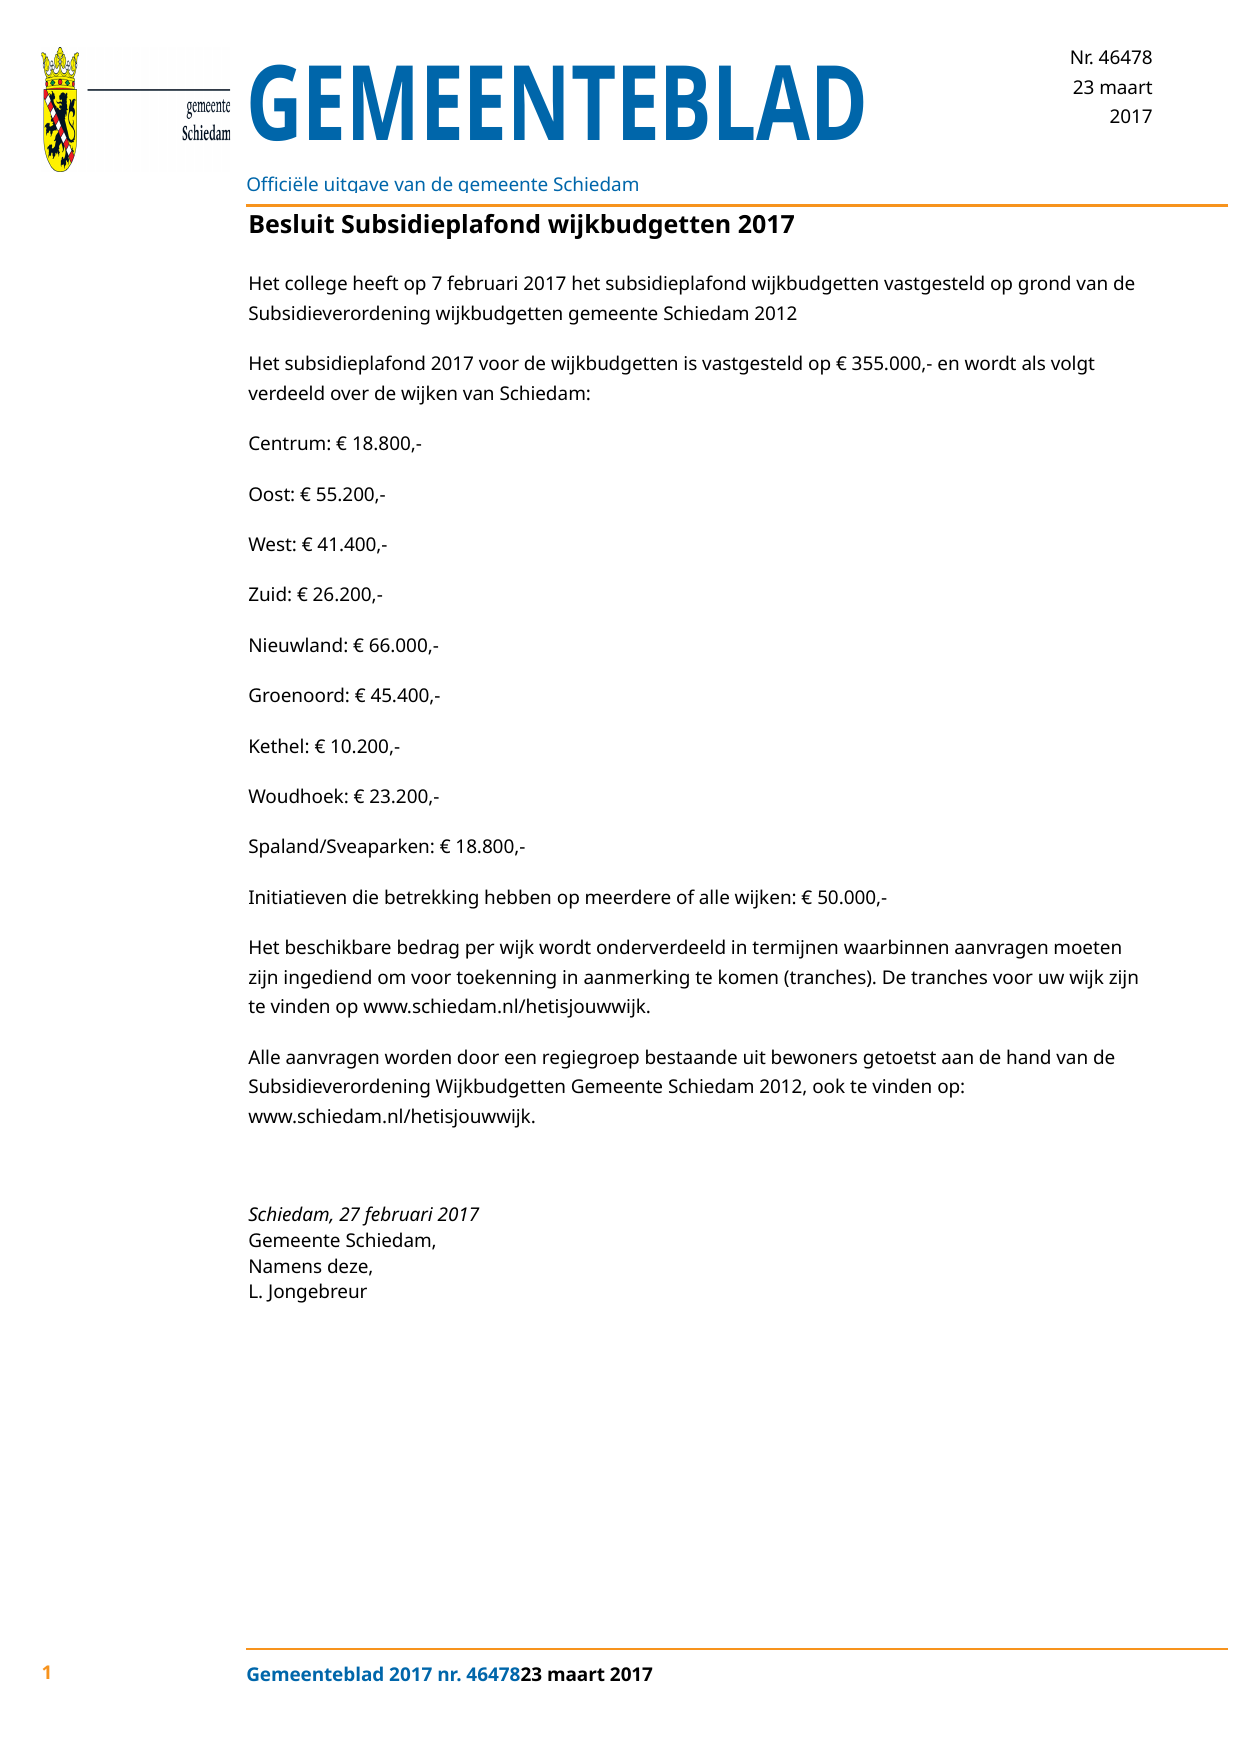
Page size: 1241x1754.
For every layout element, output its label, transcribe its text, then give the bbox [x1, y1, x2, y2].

text Het beschikbare bedrag per wijk wordt onderverdeeld in termijnen waarbinnen aanvragen moeten zijn ingediend om voor toekenning in aanmerking te komen (tranches). De tranches voor uw wijk zijn te vinden op www.schiedam.nl/hetisjouwwijk. [248, 934, 1152, 1019]
text Kethel: € 10.200,- [248, 733, 1152, 758]
text Spaland/Sveaparken: € 18.800,- [248, 834, 1152, 859]
text Gemeente Schiedam, [248, 1227, 1152, 1253]
text Zuid: € 26.200,- [248, 582, 1152, 607]
text Groenoord: € 45.400,- [248, 682, 1152, 708]
text Schiedam, 27 februari 2017 [248, 1201, 1152, 1227]
text Centrum: € 18.800,- [248, 430, 1152, 456]
text Het college heeft op 7 februari 2017 het subsidieplafond wijkbudgetten vastgesteld op grond van de Subsidieverordening wijkbudgetten gemeente Schiedam 2012 [248, 270, 1152, 326]
text Initiatieven die betrekking hebben op meerdere of alle wijken: € 50.000,- [248, 884, 1152, 910]
text Namens deze, [248, 1253, 1152, 1279]
text Woudhoek: € 23.200,- [248, 783, 1152, 809]
picture [41, 47, 231, 172]
text L. Jongebreur [248, 1279, 1152, 1304]
text Nieuwland: € 66.000,- [248, 632, 1152, 658]
text West: € 41.400,- [248, 531, 1152, 557]
text Oost: € 55.200,- [248, 481, 1152, 506]
text Het subsidieplafond 2017 voor de wijkbudgetten is vastgesteld op € 355.000,- en wordt als volgt verdeeld over de wijken van Schiedam: [248, 350, 1152, 406]
text Alle aanvragen worden door een regiegroep bestaande uit bewoners getoetst aan de hand van de Subsidieverordening Wijkbudgetten Gemeente Schiedam 2012, ook te vinden op: www.schiedam.nl/hetisjouwwijk. [248, 1044, 1152, 1129]
text Besluit Subsidieplafond wijkbudgetten 2017 [248, 207, 1152, 241]
